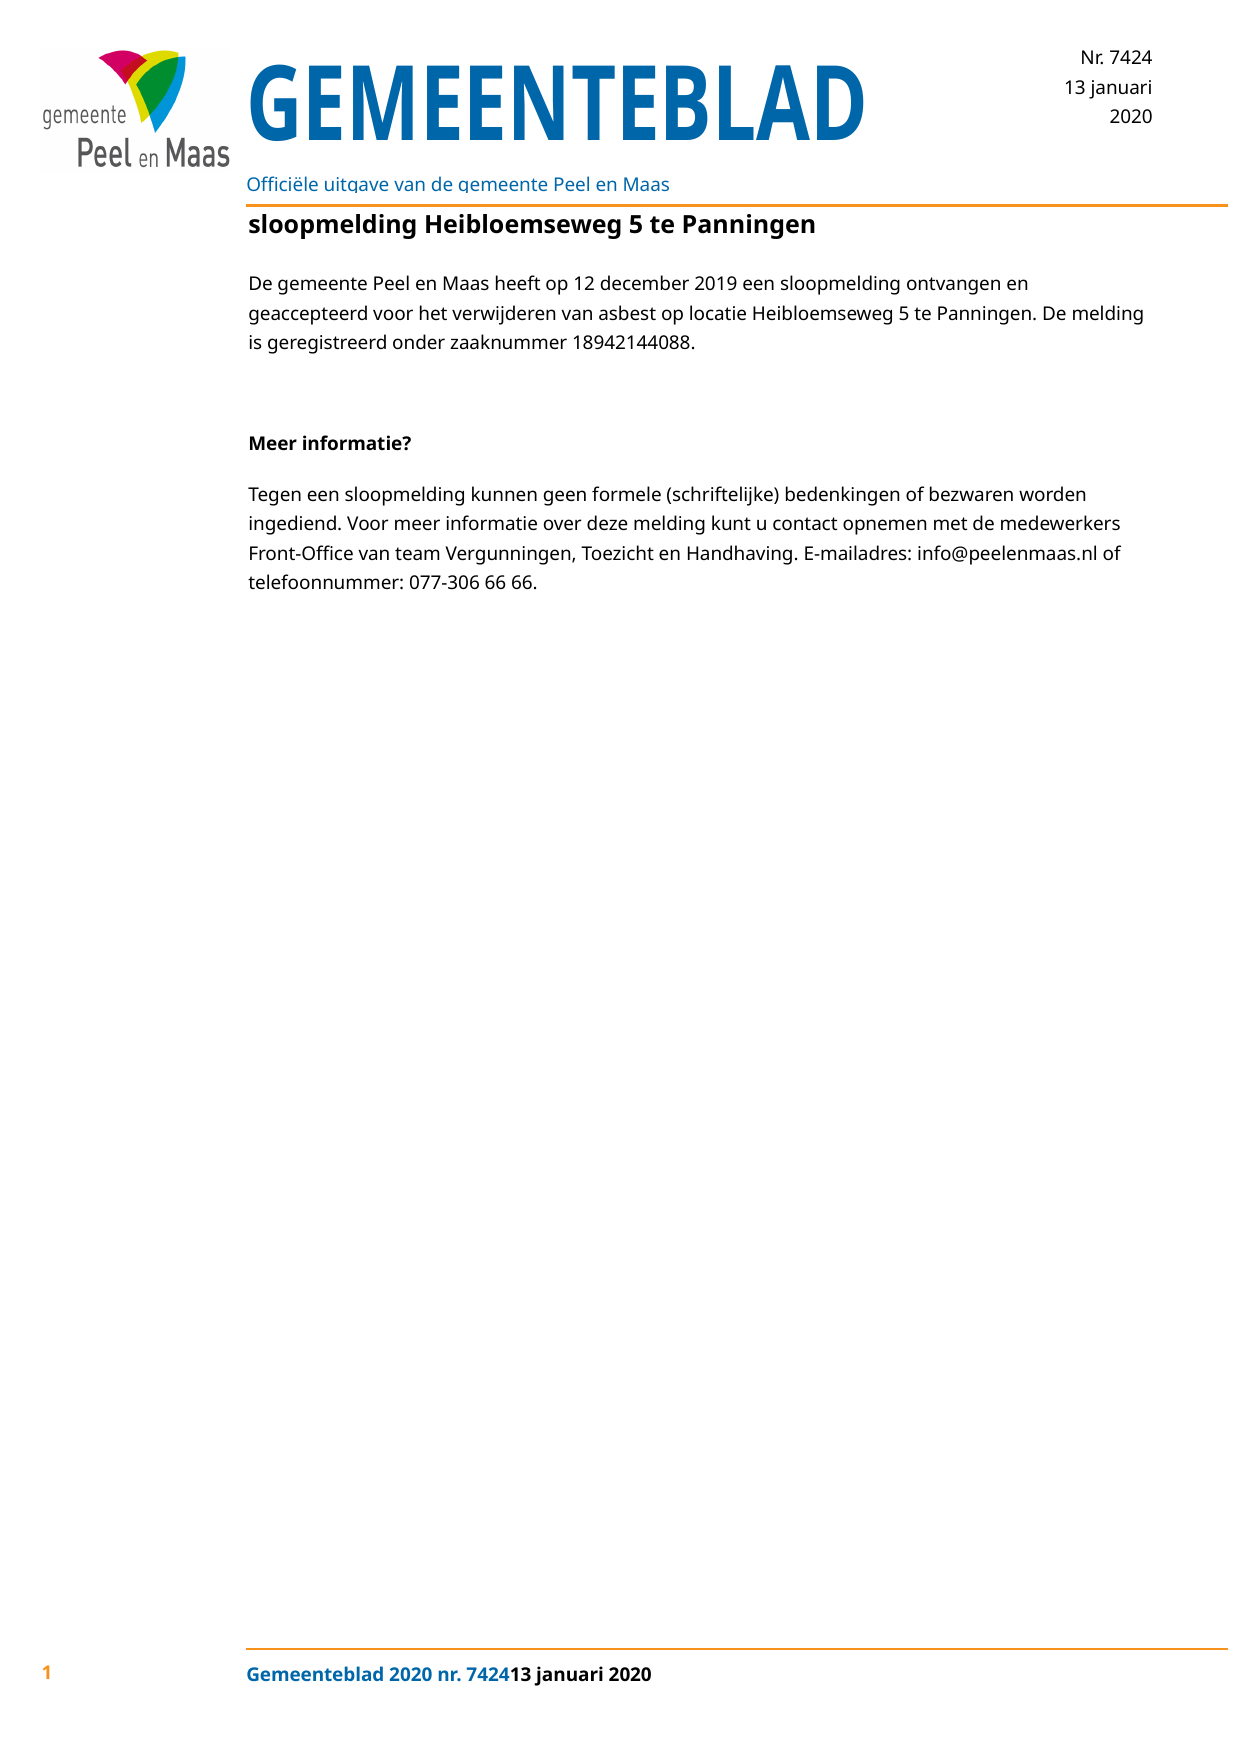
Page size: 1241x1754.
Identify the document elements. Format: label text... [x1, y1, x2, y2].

text Meer informatie? [248, 430, 1152, 456]
text sloopmelding Heibloemseweg 5 te Panningen [248, 207, 1152, 241]
text De gemeente Peel en Maas heeft op 12 december 2019 een sloopmelding ontvangen en geaccepteerd voor het verwijderen van asbest op locatie Heibloemseweg 5 te Panningen. De melding is geregistreerd onder zaaknummer 18942144088. [248, 270, 1152, 355]
picture [41, 47, 231, 172]
text Tegen een sloopmelding kunnen geen formele (schriftelijke) bedenkingen of bezwaren worden ingediend. Voor meer informatie over deze melding kunt u contact opnemen met de medewerkers Front-Office van team Vergunningen, Toezicht en Handhaving. E-mailadres: info@peelenmaas.nl of telefoonnummer: 077-306 66 66. [248, 481, 1152, 595]
